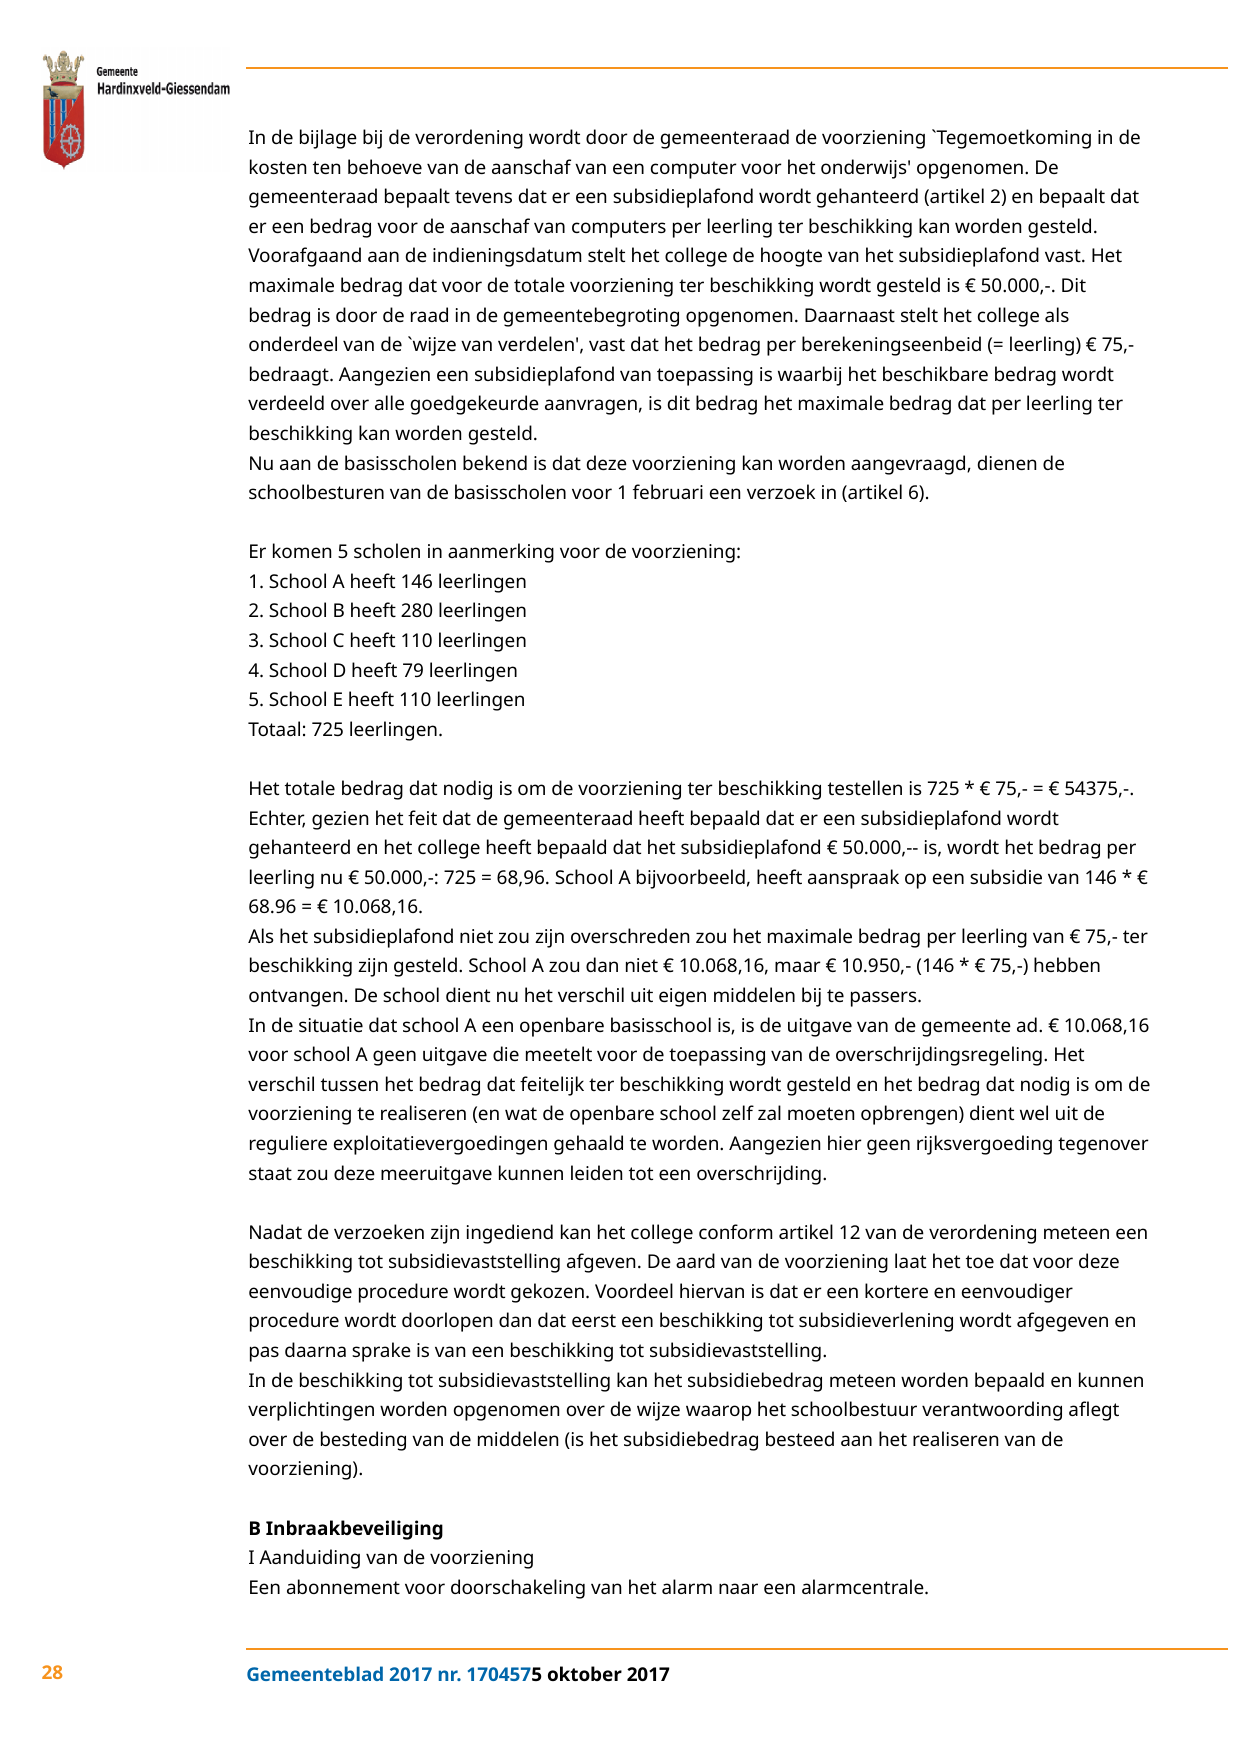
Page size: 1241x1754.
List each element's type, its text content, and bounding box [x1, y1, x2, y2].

text Voorafgaand aan de indieningsdatum stelt het college de hoogte van het subsidieplafond vast. Het maximale bedrag dat voor de totale voorziening ter beschikking wordt gesteld is € 50.000,-. Dit bedrag is door de raad in de gemeentebegroting opgenomen. Daarnaast stelt het college als onderdeel van de `wijze van verdelen', vast dat het bedrag per berekeningseenbeid (= leerling) € 75,-bedraagt. Aangezien een subsidieplafond van toepassing is waarbij het beschikbare bedrag wordt verdeeld over alle goedgekeurde aanvragen, is dit bedrag het maximale bedrag dat per leerling ter beschikking kan worden gesteld. [248, 243, 1152, 446]
text In de situatie dat school A een openbare basisschool is, is de uitgave van de gemeente ad. € 10.068,16 voor school A geen uitgave die meetelt voor de toepassing van de overschrijdingsregeling. Het verschil tussen het bedrag dat feitelijk ter beschikking wordt gesteld en het bedrag dat nodig is om de voorziening te realiseren (en wat de openbare school zelf zal moeten opbrengen) dient wel uit de reguliere exploitatievergoedingen gehaald te worden. Aangezien hier geen rijksvergoeding tegenover staat zou deze meeruitgave kunnen leiden tot een overschrijding. [248, 1012, 1152, 1186]
text 1. School A heeft 146 leerlingen [248, 568, 1152, 594]
text Nadat de verzoeken zijn ingediend kan het college conform artikel 12 van de verordening meteen een beschikking tot subsidievaststelling afgeven. De aard van de voorziening laat het toe dat voor deze eenvoudige procedure wordt gekozen. Voordeel hiervan is dat er een kortere en eenvoudiger procedure wordt doorlopen dan dat eerst een beschikking tot subsidieverlening wordt afgegeven en pas daarna sprake is van een beschikking tot subsidievaststelling. [248, 1219, 1152, 1363]
text 3. School C heeft 110 leerlingen [248, 627, 1152, 653]
text Nu aan de basisscholen bekend is dat deze voorziening kan worden aangevraagd, dienen de schoolbesturen van de basisscholen voor 1 februari een verzoek in (artikel 6). [248, 450, 1152, 505]
picture [41, 47, 231, 172]
text 2. School B heeft 280 leerlingen [248, 598, 1152, 623]
text Het totale bedrag dat nodig is om de voorziening ter beschikking testellen is 725 * € 75,- = € 54375,-. Echter, gezien het feit dat de gemeenteraad heeft bepaald dat er een subsidieplafond wordt gehanteerd en het college heeft bepaald dat het subsidieplafond € 50.000,-- is, wordt het bedrag per leerling nu € 50.000,-: 725 = 68,96. School A bijvoorbeeld, heeft aanspraak op een subsidie van 146 * € 68.96 = € 10.068,16. [248, 775, 1152, 919]
text In de bijlage bij de verordening wordt door de gemeenteraad de voorziening `Tegemoetkoming in de kosten ten behoeve van de aanschaf van een computer voor het onderwijs' opgenomen. De gemeenteraad bepaalt tevens dat er een subsidieplafond wordt gehanteerd (artikel 2) en bepaalt dat er een bedrag voor de aanschaf van computers per leerling ter beschikking kan worden gesteld. [248, 124, 1152, 239]
text Er komen 5 scholen in aanmerking voor de voorziening: [248, 538, 1152, 564]
text Als het subsidieplafond niet zou zijn overschreden zou het maximale bedrag per leerling van € 75,- ter beschikking zijn gesteld. School A zou dan niet € 10.068,16, maar € 10.950,- (146 * € 75,-) hebben ontvangen. De school dient nu het verschil uit eigen middelen bij te passers. [248, 923, 1152, 1008]
text Totaal: 725 leerlingen. [248, 716, 1152, 742]
text Een abonnement voor doorschakeling van het alarm naar een alarmcentrale. [248, 1574, 1152, 1600]
text In de beschikking tot subsidievaststelling kan het subsidiebedrag meteen worden bepaald en kunnen verplichtingen worden opgenomen over de wijze waarop het schoolbestuur verantwoording aflegt over de besteding van de middelen (is het subsidiebedrag besteed aan het realiseren van de voorziening). [248, 1367, 1152, 1481]
text I Aanduiding van de voorziening [248, 1544, 1152, 1570]
text 5. School E heeft 110 leerlingen [248, 686, 1152, 712]
text B Inbraakbeveiliging [248, 1515, 1152, 1541]
text 4. School D heeft 79 leerlingen [248, 657, 1152, 683]
